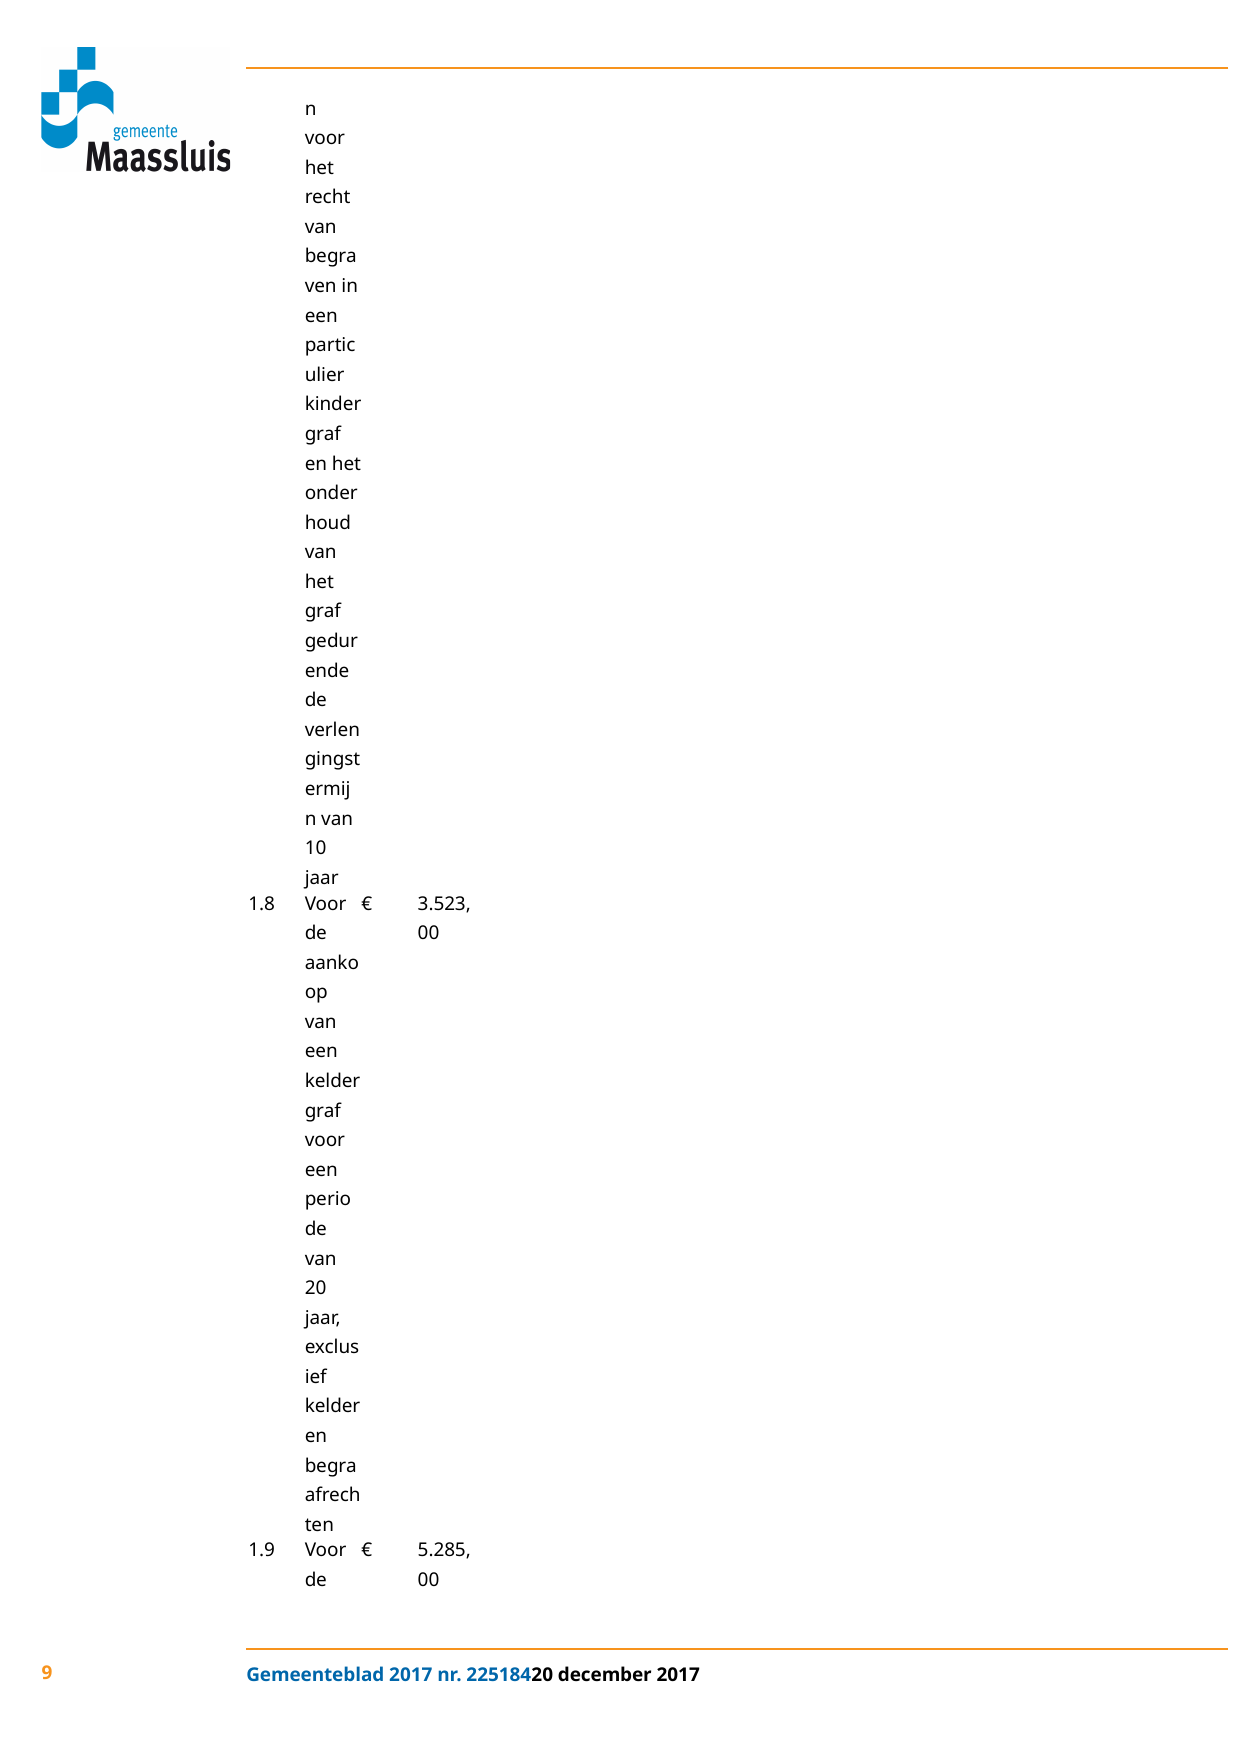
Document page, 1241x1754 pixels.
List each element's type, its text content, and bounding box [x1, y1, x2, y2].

table_cell Voor de aankoop van een keldergraf voor een periode van 20 jaar, exclusief kelder en begraafrechten [305, 890, 361, 1537]
picture [41, 47, 231, 172]
table_cell [248, 95, 304, 890]
picture [41, 47, 77, 92]
table_cell 1.8 [248, 890, 304, 1537]
table_cell € [361, 1537, 417, 1592]
table_cell 5.285,00 [418, 1537, 474, 1592]
table_cell 1.9 [248, 1537, 304, 1592]
table_cell € [361, 890, 417, 1537]
table_cell [418, 95, 474, 890]
table_cell Voor de [305, 1537, 361, 1592]
table_cell 3.523,00 [418, 890, 474, 1537]
table_cell [361, 95, 417, 890]
table_cell n voor het recht van begraven in een particulier kindergraf en het onderhoud van het graf gedurende de verlengingstermijn van 10 jaar [305, 95, 361, 890]
